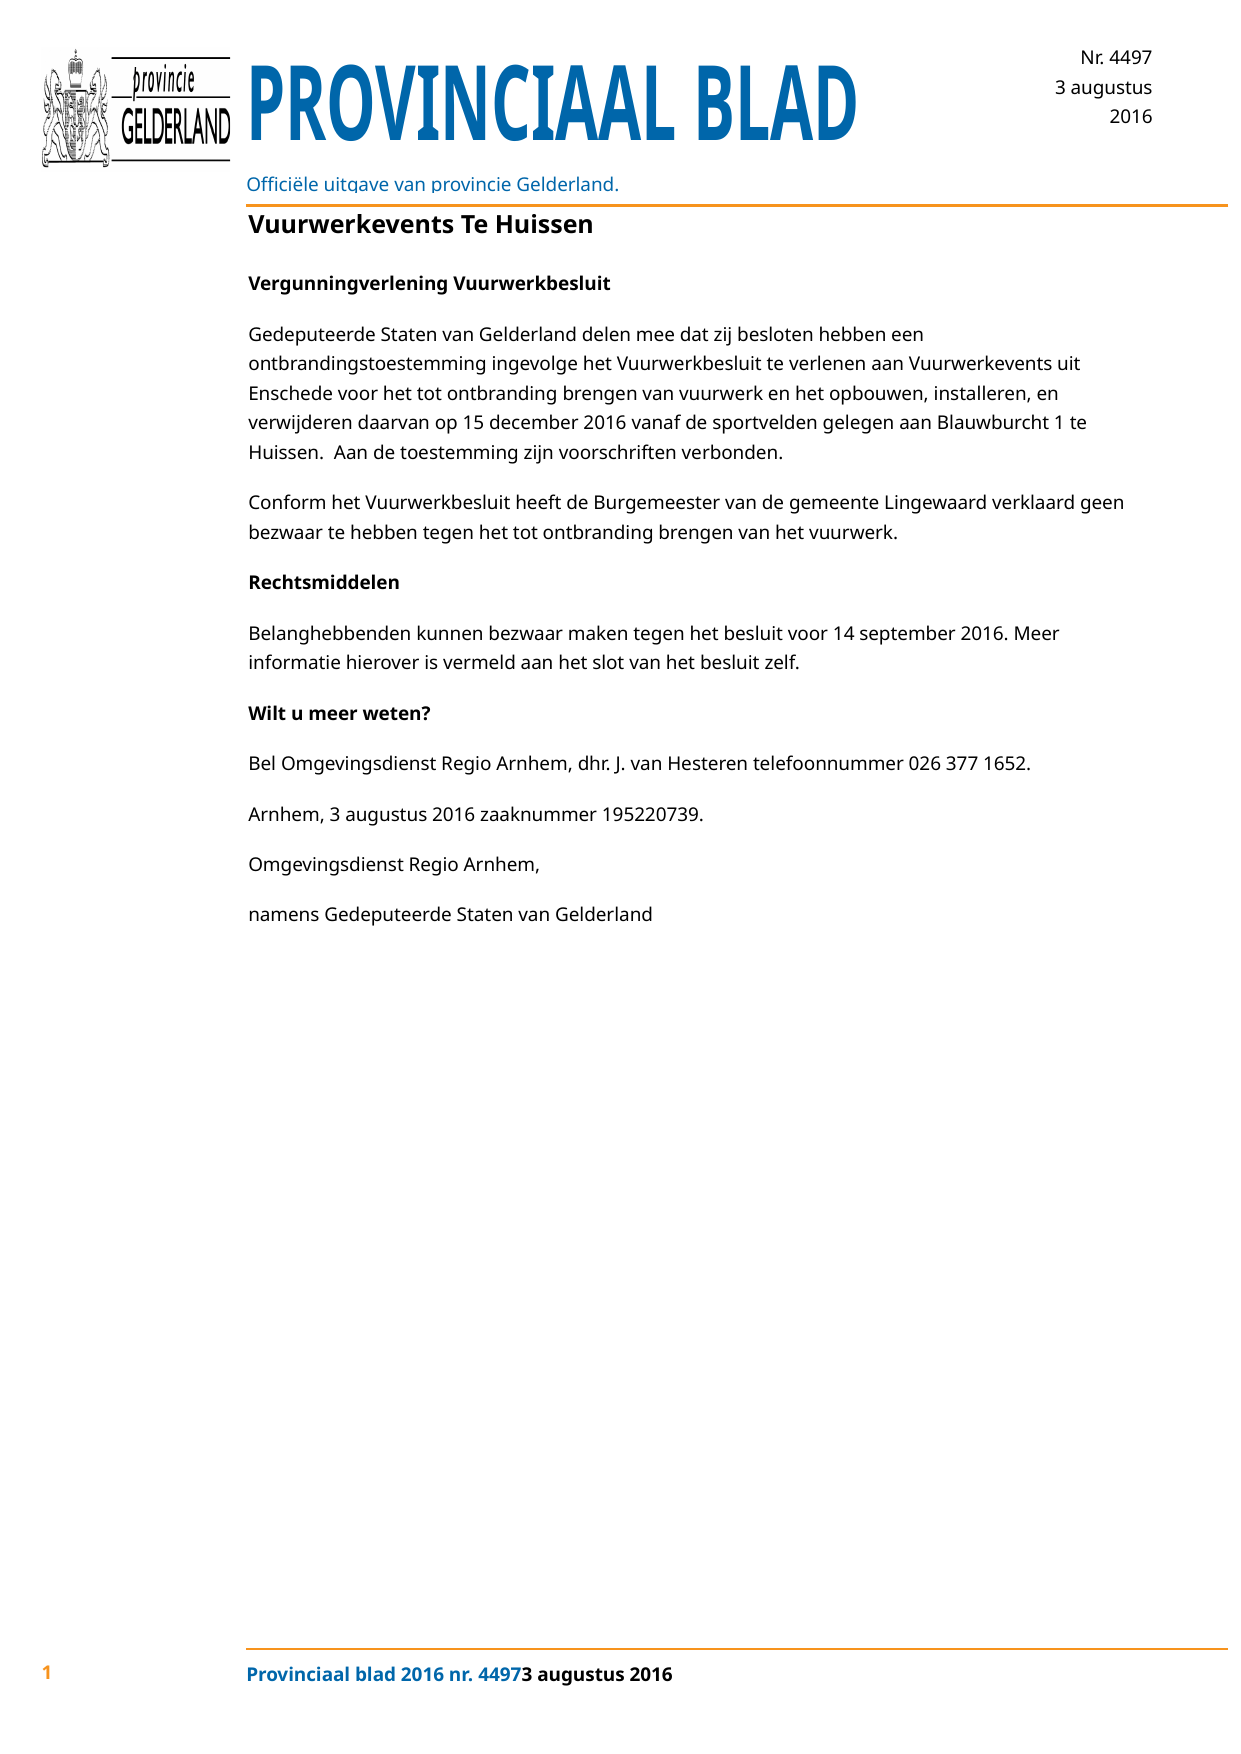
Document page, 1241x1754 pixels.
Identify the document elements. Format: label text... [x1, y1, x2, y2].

text Bel Omgevingsdienst Regio Arnhem, dhr. J. van Hesteren telefoonnummer 026 377 1652. [248, 750, 1152, 776]
text namens Gedeputeerde Staten van Gelderland [248, 902, 1152, 927]
text Vuurwerkevents Te Huissen [248, 207, 1152, 241]
text Conform het Vuurwerkbesluit heeft de Burgemeester van de gemeente Lingewaard verklaard geen bezwaar te hebben tegen het tot ontbranding brengen van het vuurwerk. [248, 489, 1152, 545]
text Vergunningverlening Vuurwerkbesluit [248, 270, 1152, 296]
text Wilt u meer weten? [248, 700, 1152, 726]
text Rechtsmiddelen [248, 569, 1152, 595]
text Belanghebbenden kunnen bezwaar maken tegen het besluit voor 14 september 2016. Meer informatie hierover is vermeld aan het slot van het besluit zelf. [248, 620, 1152, 675]
text Omgevingsdienst Regio Arnhem, [248, 851, 1152, 877]
text Arnhem, 3 augustus 2016 zaaknummer 195220739. [248, 801, 1152, 826]
text Gedeputeerde Staten van Gelderland delen mee dat zij besloten hebben een ontbrandingstoestemming ingevolge het Vuurwerkbesluit te verlenen aan Vuurwerkevents uit Enschede voor het tot ontbranding brengen van vuurwerk en het opbouwen, installeren, en verwijderen daarvan op 15 december 2016 vanaf de sportvelden gelegen aan Blauwburcht 1 te Huissen. Aan de toestemming zijn voorschriften verbonden. [248, 321, 1152, 465]
picture [41, 47, 231, 172]
